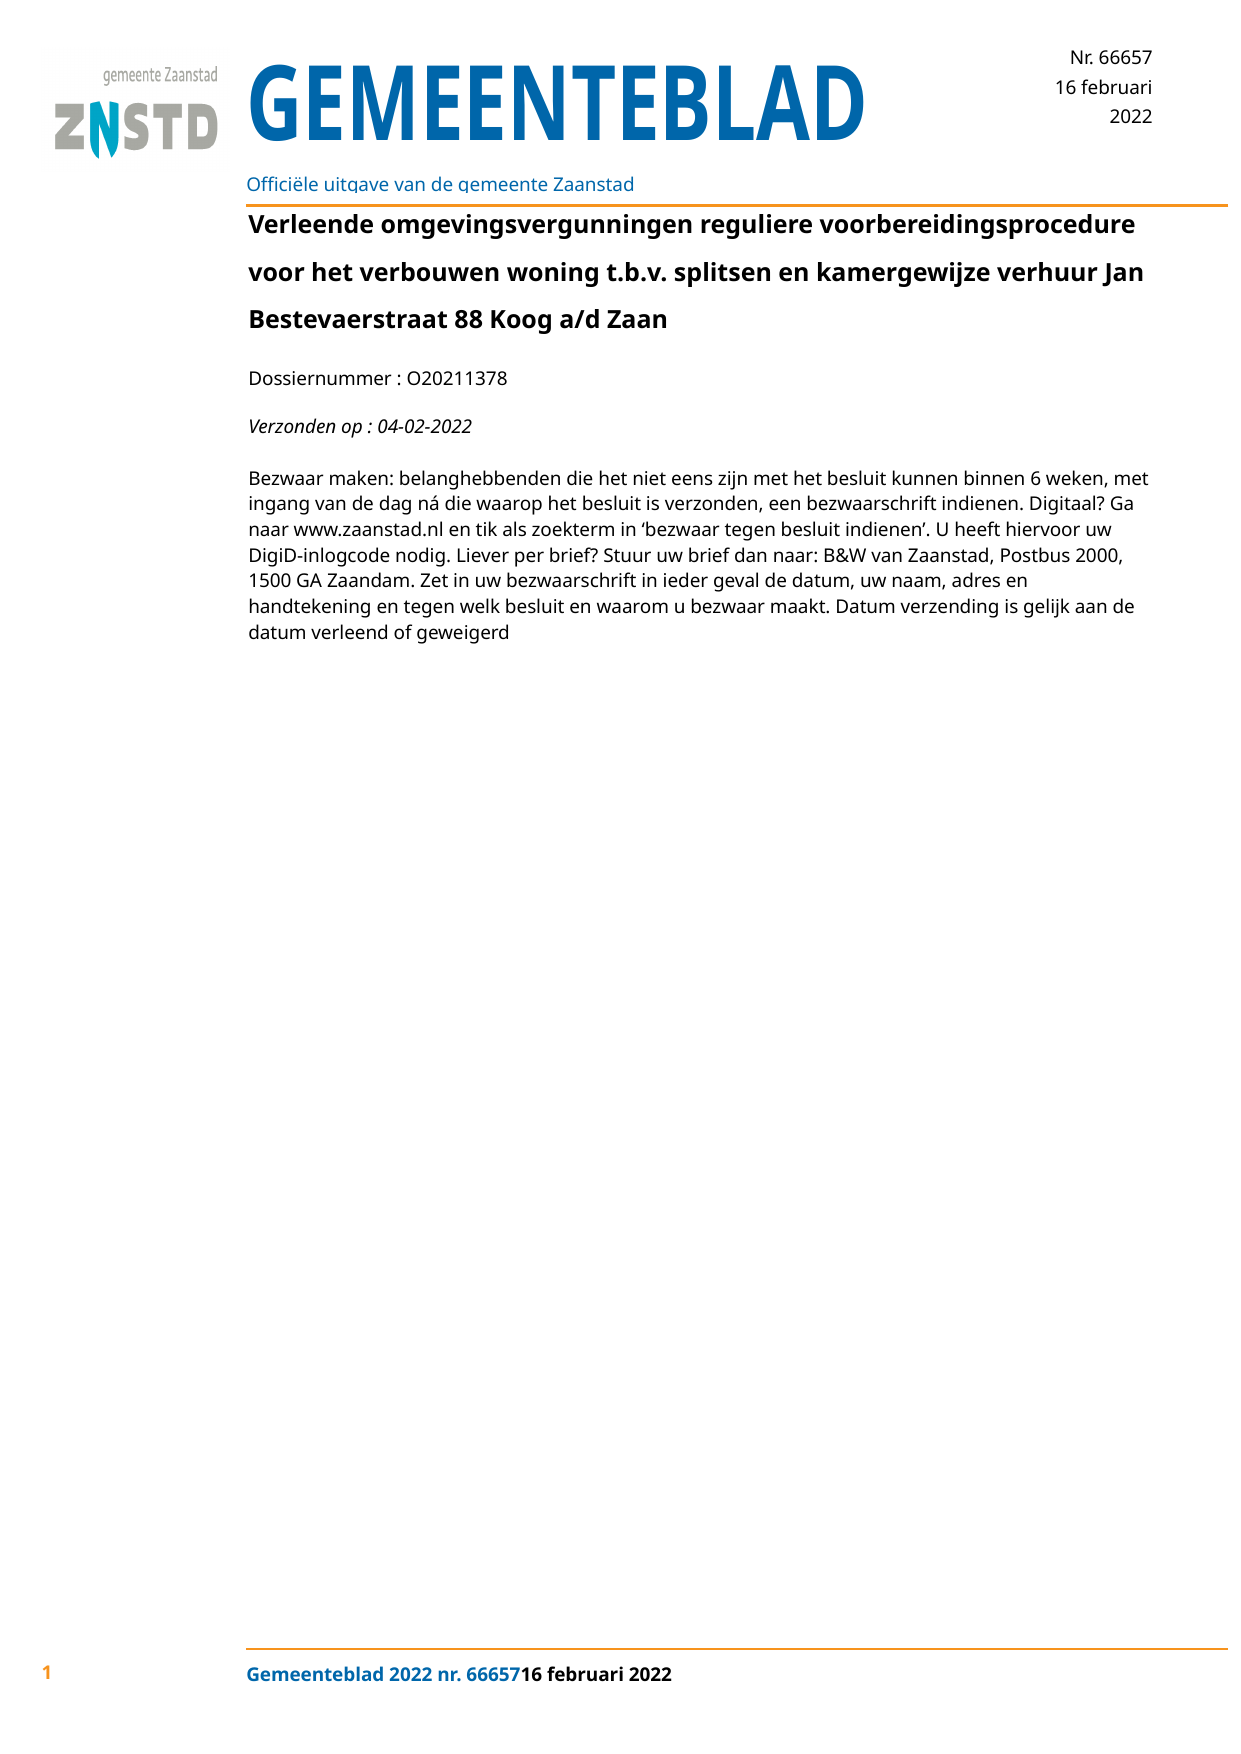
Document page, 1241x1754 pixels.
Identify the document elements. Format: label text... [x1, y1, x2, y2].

picture [41, 47, 231, 172]
text Verzonden op : 04-02-2022 [248, 413, 1152, 439]
text Verleende omgevingsvergunningen reguliere voorbereidingsprocedure voor het verbouwen woning t.b.v. splitsen en kamergewijze verhuur Jan Bestevaerstraat 88 Koog a/d Zaan [248, 207, 1152, 336]
text Dossiernummer : O20211378 [248, 366, 1152, 391]
text Bezwaar maken: belanghebbenden die het niet eens zijn met het besluit kunnen binnen 6 weken, met ingang van de dag ná die waarop het besluit is verzonden, een bezwaarschrift indienen. Digitaal? Ga naar www.zaanstad.nl en tik als zoekterm in ‘bezwaar tegen besluit indienen’. U heeft hiervoor uw DigiD-inlogcode nodig. Liever per brief? Stuur uw brief dan naar: B&W van Zaanstad, Postbus 2000, 1500 GA Zaandam. Zet in uw bezwaarschrift in ieder geval de datum, uw naam, adres en handtekening en tegen welk besluit en waarom u bezwaar maakt. Datum verzending is gelijk aan de datum verleend of geweigerd [248, 465, 1152, 645]
